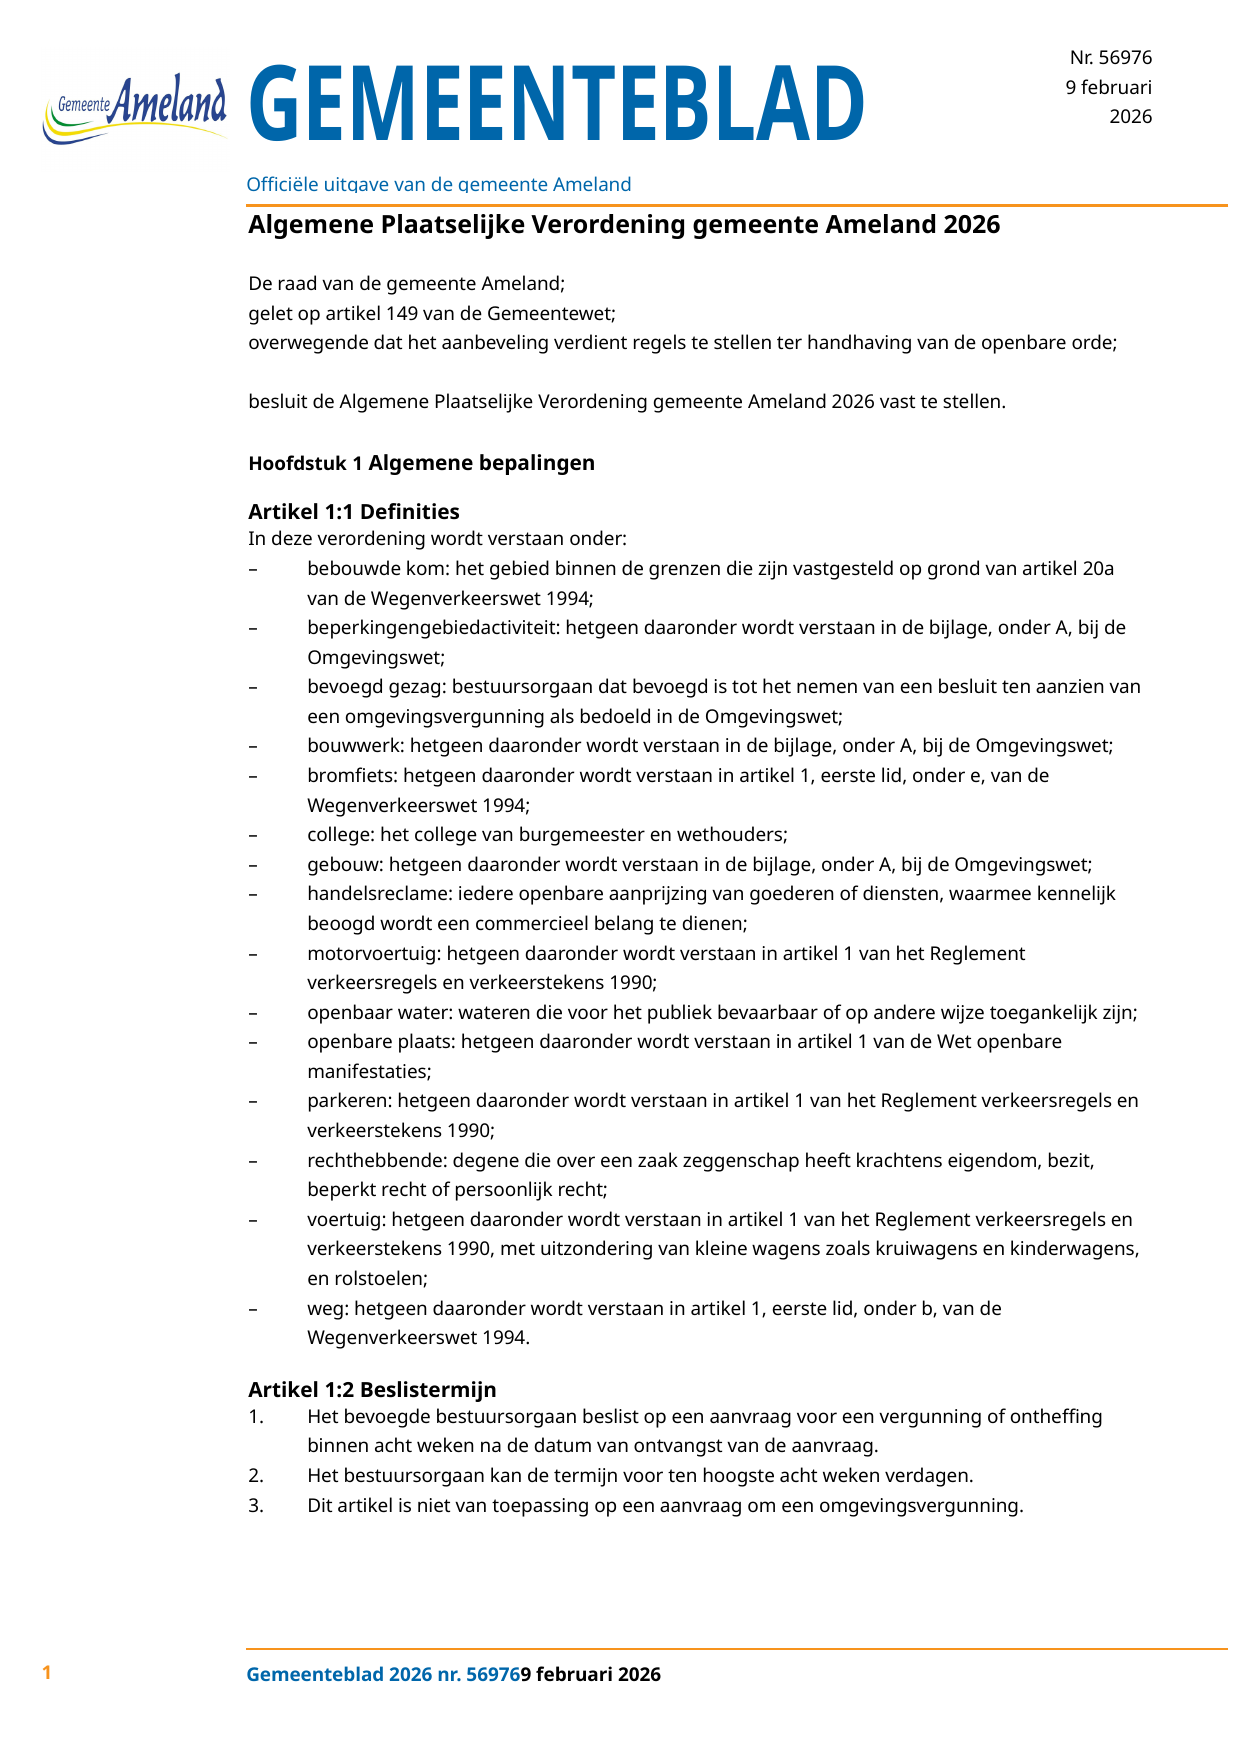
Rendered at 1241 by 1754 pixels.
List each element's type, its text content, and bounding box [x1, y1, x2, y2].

list openbare plaats: hetgeen daaronder wordt verstaan in artikel 1 van de Wet openbare manifestaties; [248, 1028, 1152, 1084]
text Artikel 1:2 Beslistermijn [248, 1375, 1152, 1403]
list rechthebbende: degene die over een zaak zeggenschap heeft krachtens eigendom, bezit, beperkt recht of persoonlijk recht; [248, 1147, 1152, 1202]
list bromfiets: hetgeen daaronder wordt verstaan in artikel 1, eerste lid, onder e, van de Wegenverkeerswet 1994; [248, 762, 1152, 817]
list Dit artikel is niet van toepassing op een aanvraag om een omgevingsvergunning. [248, 1492, 1152, 1518]
picture [41, 47, 231, 172]
list voertuig: hetgeen daaronder wordt verstaan in artikel 1 van het Reglement verkeersregels en verkeerstekens 1990, met uitzondering van kleine wagens zoals kruiwagens en kinderwagens, en rolstoelen; [248, 1206, 1152, 1291]
text Algemene Plaatselijke Verordening gemeente Ameland 2026 [248, 207, 1152, 241]
text Artikel 1:1 Definities [248, 497, 1152, 526]
list Het bestuursorgaan kan de termijn voor ten hoogste acht weken verdagen. [248, 1462, 1152, 1488]
text In deze verordening wordt verstaan onder: [248, 526, 1152, 551]
list Het bevoegde bestuursorgaan beslist op een aanvraag voor een vergunning of ontheffing binnen acht weken na de datum van ontvangst van de aanvraag. [248, 1403, 1152, 1458]
text Hoofdstuk 1 Algemene bepalingen [248, 448, 1152, 476]
list parkeren: hetgeen daaronder wordt verstaan in artikel 1 van het Reglement verkeersregels en verkeerstekens 1990; [248, 1088, 1152, 1143]
list bebouwde kom: het gebied binnen de grenzen die zijn vastgesteld op grond van artikel 20a van de Wegenverkeerswet 1994; [248, 555, 1152, 610]
text besluit de Algemene Plaatselijke Verordening gemeente Ameland 2026 vast te stellen. [248, 389, 1152, 414]
list college: het college van burgemeester en wethouders; [248, 821, 1152, 847]
list weg: hetgeen daaronder wordt verstaan in artikel 1, eerste lid, onder b, van de Wegenverkeerswet 1994. [248, 1295, 1152, 1350]
text De raad van de gemeente Ameland; [248, 270, 1152, 296]
list bevoegd gezag: bestuursorgaan dat bevoegd is tot het nemen van een besluit ten aanzien van een omgevingsvergunning als bedoeld in de Omgevingswet; [248, 673, 1152, 729]
list openbaar water: wateren die voor het publiek bevaarbaar of op andere wijze toegankelijk zijn; [248, 999, 1152, 1024]
text overwegende dat het aanbeveling verdient regels te stellen ter handhaving van de openbare orde; [248, 329, 1152, 355]
list handelsreclame: iedere openbare aanprijzing van goederen of diensten, waarmee kennelijk beoogd wordt een commercieel belang te dienen; [248, 881, 1152, 936]
list gebouw: hetgeen daaronder wordt verstaan in de bijlage, onder A, bij de Omgevingswet; [248, 851, 1152, 877]
list bouwwerk: hetgeen daaronder wordt verstaan in de bijlage, onder A, bij de Omgevingswet; [248, 733, 1152, 758]
text gelet op artikel 149 van de Gemeentewet; [248, 300, 1152, 326]
list beperkingengebiedactiviteit: hetgeen daaronder wordt verstaan in de bijlage, onder A, bij de Omgevingswet; [248, 614, 1152, 669]
list motorvoertuig: hetgeen daaronder wordt verstaan in artikel 1 van het Reglement verkeersregels en verkeerstekens 1990; [248, 940, 1152, 995]
